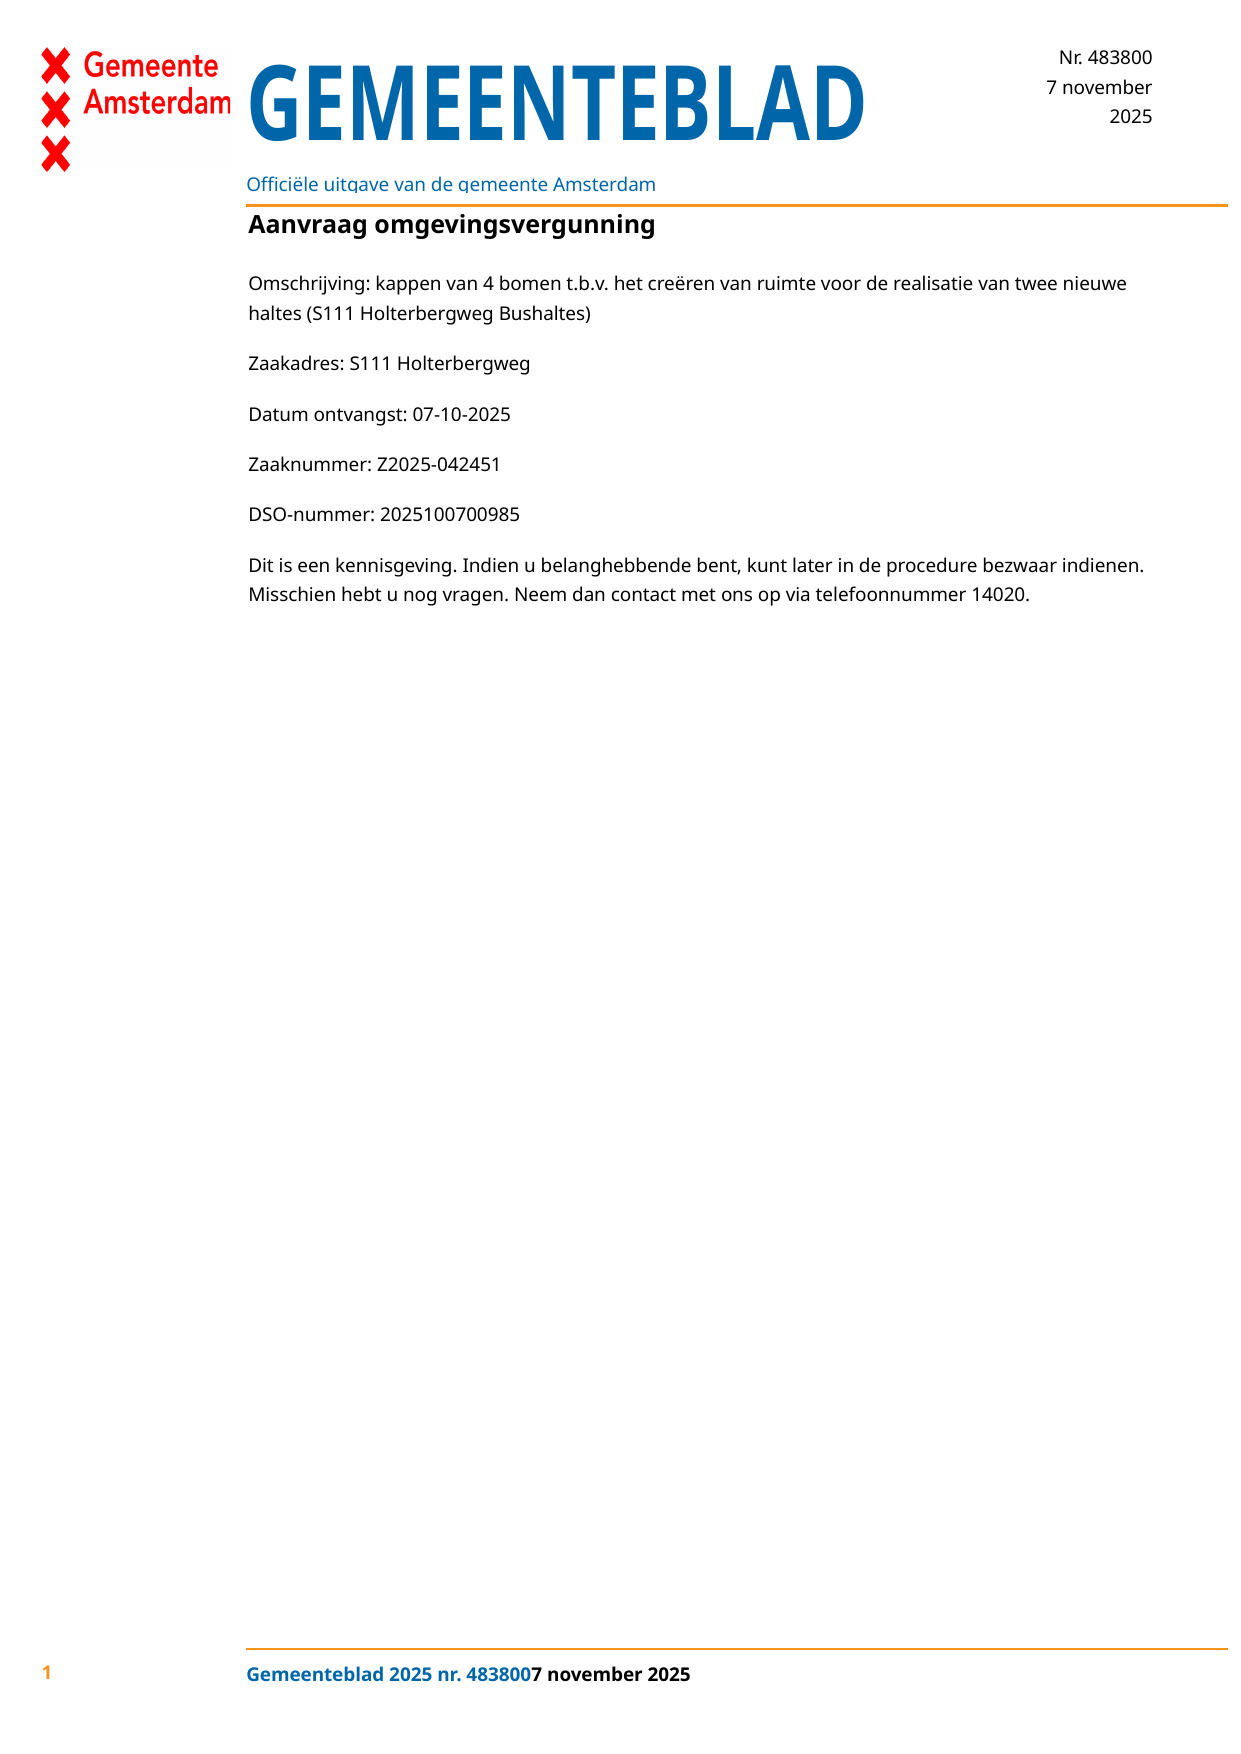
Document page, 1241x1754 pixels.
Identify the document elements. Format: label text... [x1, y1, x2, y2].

text Zaakadres: S111 Holterbergweg [248, 350, 1152, 376]
text Zaaknummer: Z2025-042451 [248, 451, 1152, 477]
text Datum ontvangst: 07-10-2025 [248, 401, 1152, 426]
picture [41, 47, 231, 172]
text Aanvraag omgevingsvergunning [248, 207, 1152, 241]
text DSO-nummer: 2025100700985 [248, 502, 1152, 527]
text Omschrijving: kappen van 4 bomen t.b.v. het creëren van ruimte voor de realisatie van twee nieuwe haltes (S111 Holterbergweg Bushaltes) [248, 270, 1152, 326]
text Dit is een kennisgeving. Indien u belanghebbende bent, kunt later in de procedure bezwaar indienen. Misschien hebt u nog vragen. Neem dan contact met ons op via telefoonnummer 14020. [248, 552, 1152, 607]
